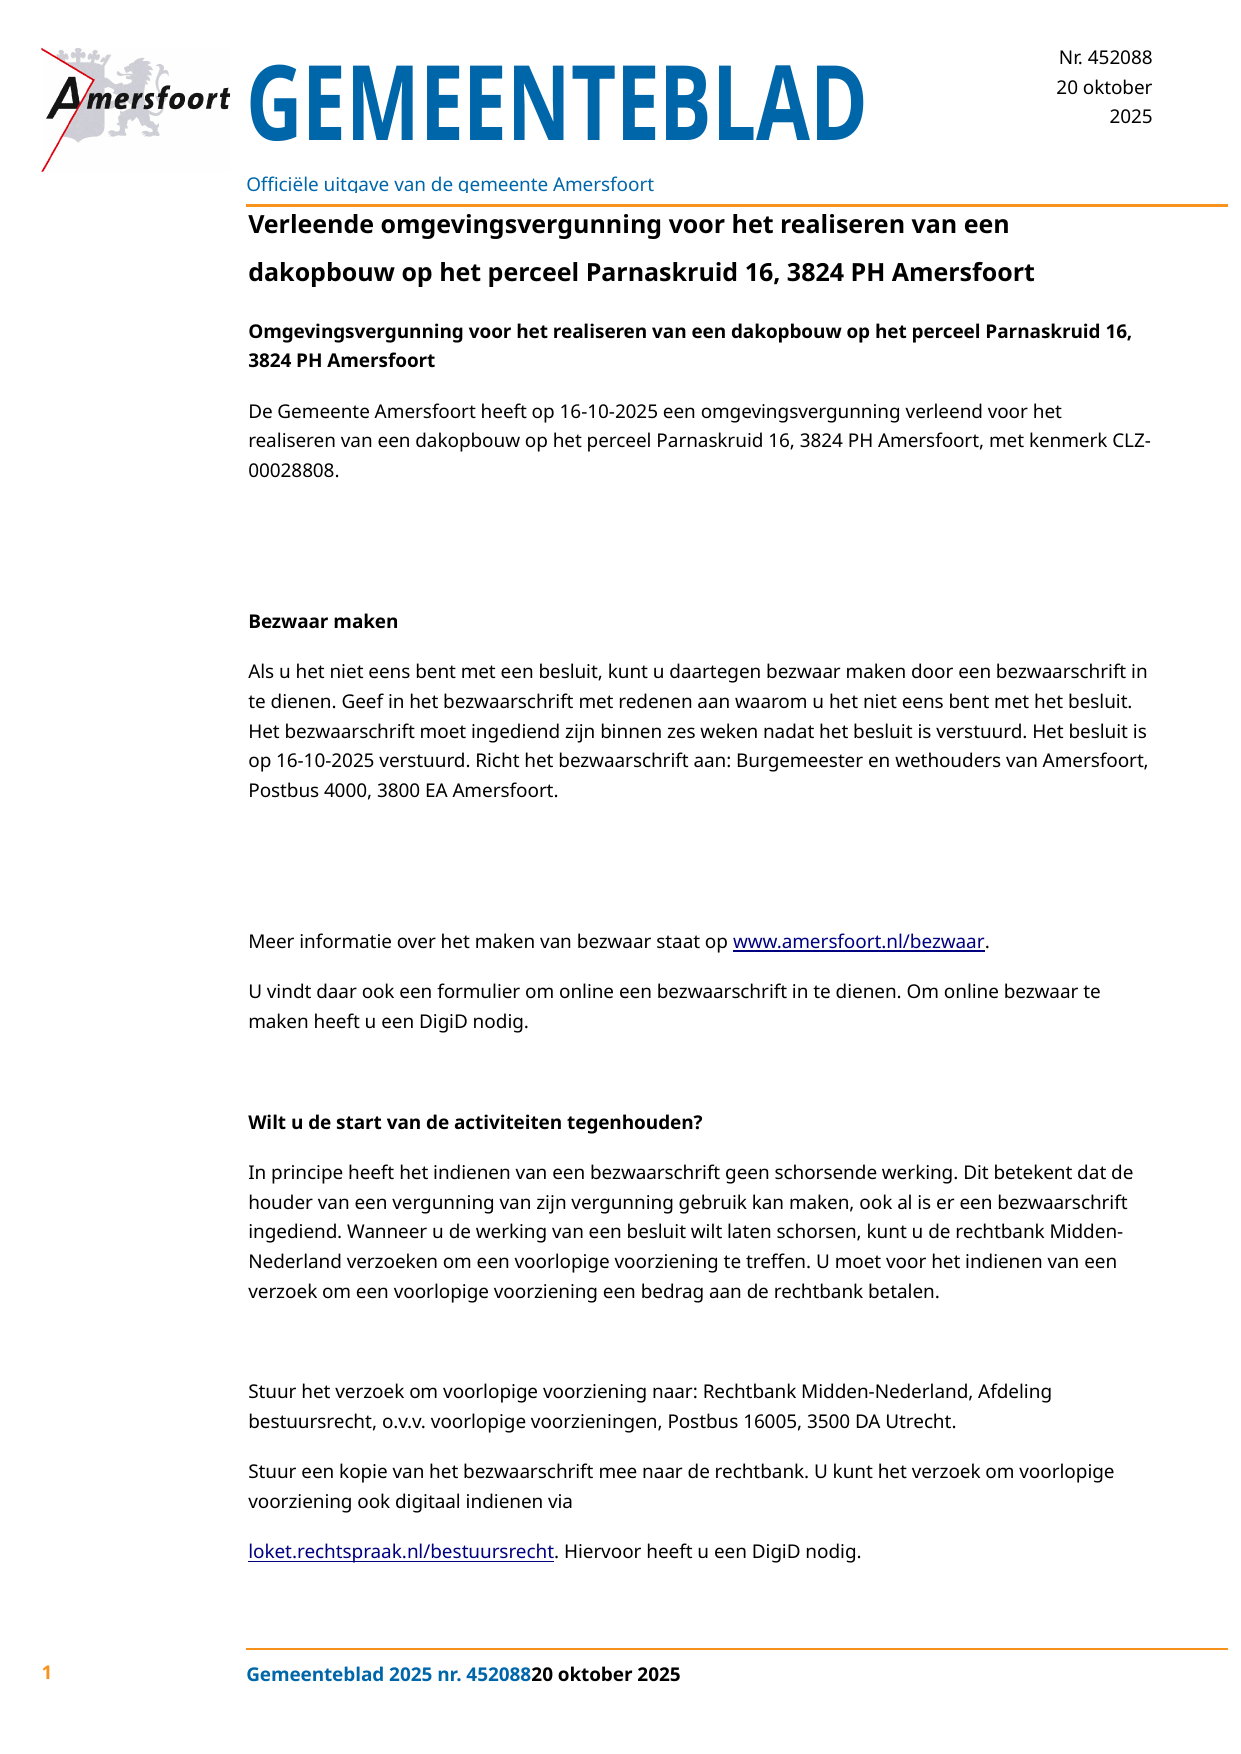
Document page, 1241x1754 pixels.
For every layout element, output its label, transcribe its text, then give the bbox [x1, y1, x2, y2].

text Omgevingsvergunning voor het realiseren van een dakopbouw op het perceel Parnaskruid 16, 3824 PH Amersfoort [248, 318, 1152, 373]
text loket.rechtspraak.nl/bestuursrecht. Hiervoor heeft u een DigiD nodig. [248, 1539, 1152, 1564]
text Verleende omgevingsvergunning voor het realiseren van een dakopbouw op het perceel Parnaskruid 16, 3824 PH Amersfoort [248, 207, 1152, 288]
text U vindt daar ook een formulier om online een bezwaarschrift in te dienen. Om online bezwaar te maken heeft u een DigiD nodig. [248, 979, 1152, 1034]
text Stuur een kopie van het bezwaarschrift mee naar de rechtbank. U kunt het verzoek om voorlopige voorziening ook digitaal indienen via [248, 1459, 1152, 1514]
text Stuur het verzoek om voorlopige voorziening naar: Rechtbank Midden-Nederland, Afdeling bestuursrecht, o.v.v. voorlopige voorzieningen, Postbus 16005, 3500 DA Utrecht. [248, 1379, 1152, 1434]
text De Gemeente Amersfoort heeft op 16-10-2025 een omgevingsvergunning verleend voor het realiseren van een dakopbouw op het perceel Parnaskruid 16, 3824 PH Amersfoort, met kenmerk CLZ-00028808. [248, 398, 1152, 483]
text In principe heeft het indienen van een bezwaarschrift geen schorsende werking. Dit betekent dat de houder van een vergunning van zijn vergunning gebruik kan maken, ook al is er een bezwaarschrift ingediend. Wanneer u de werking van een besluit wilt laten schorsen, kunt u de rechtbank Midden-Nederland verzoeken om een voorlopige voorziening te treffen. U moet voor het indienen van een verzoek om een voorlopige voorziening een bedrag aan de rechtbank betalen. [248, 1159, 1152, 1304]
text Wilt u de start van de activiteiten tegenhouden? [248, 1109, 1152, 1135]
picture [41, 47, 231, 172]
text Als u het niet eens bent met een besluit, kunt u daartegen bezwaar maken door een bezwaarschrift in te dienen. Geef in het bezwaarschrift met redenen aan waarom u het niet eens bent met het besluit. Het bezwaarschrift moet ingediend zijn binnen zes weken nadat het besluit is verstuurd. Het besluit is op 16-10-2025 verstuurd. Richt het bezwaarschrift aan: Burgemeester en wethouders van Amersfoort, Postbus 4000, 3800 EA Amersfoort. [248, 659, 1152, 803]
text Meer informatie over het maken van bezwaar staat op www.amersfoort.nl/bezwaar. [248, 928, 1152, 954]
text Bezwaar maken [248, 608, 1152, 634]
